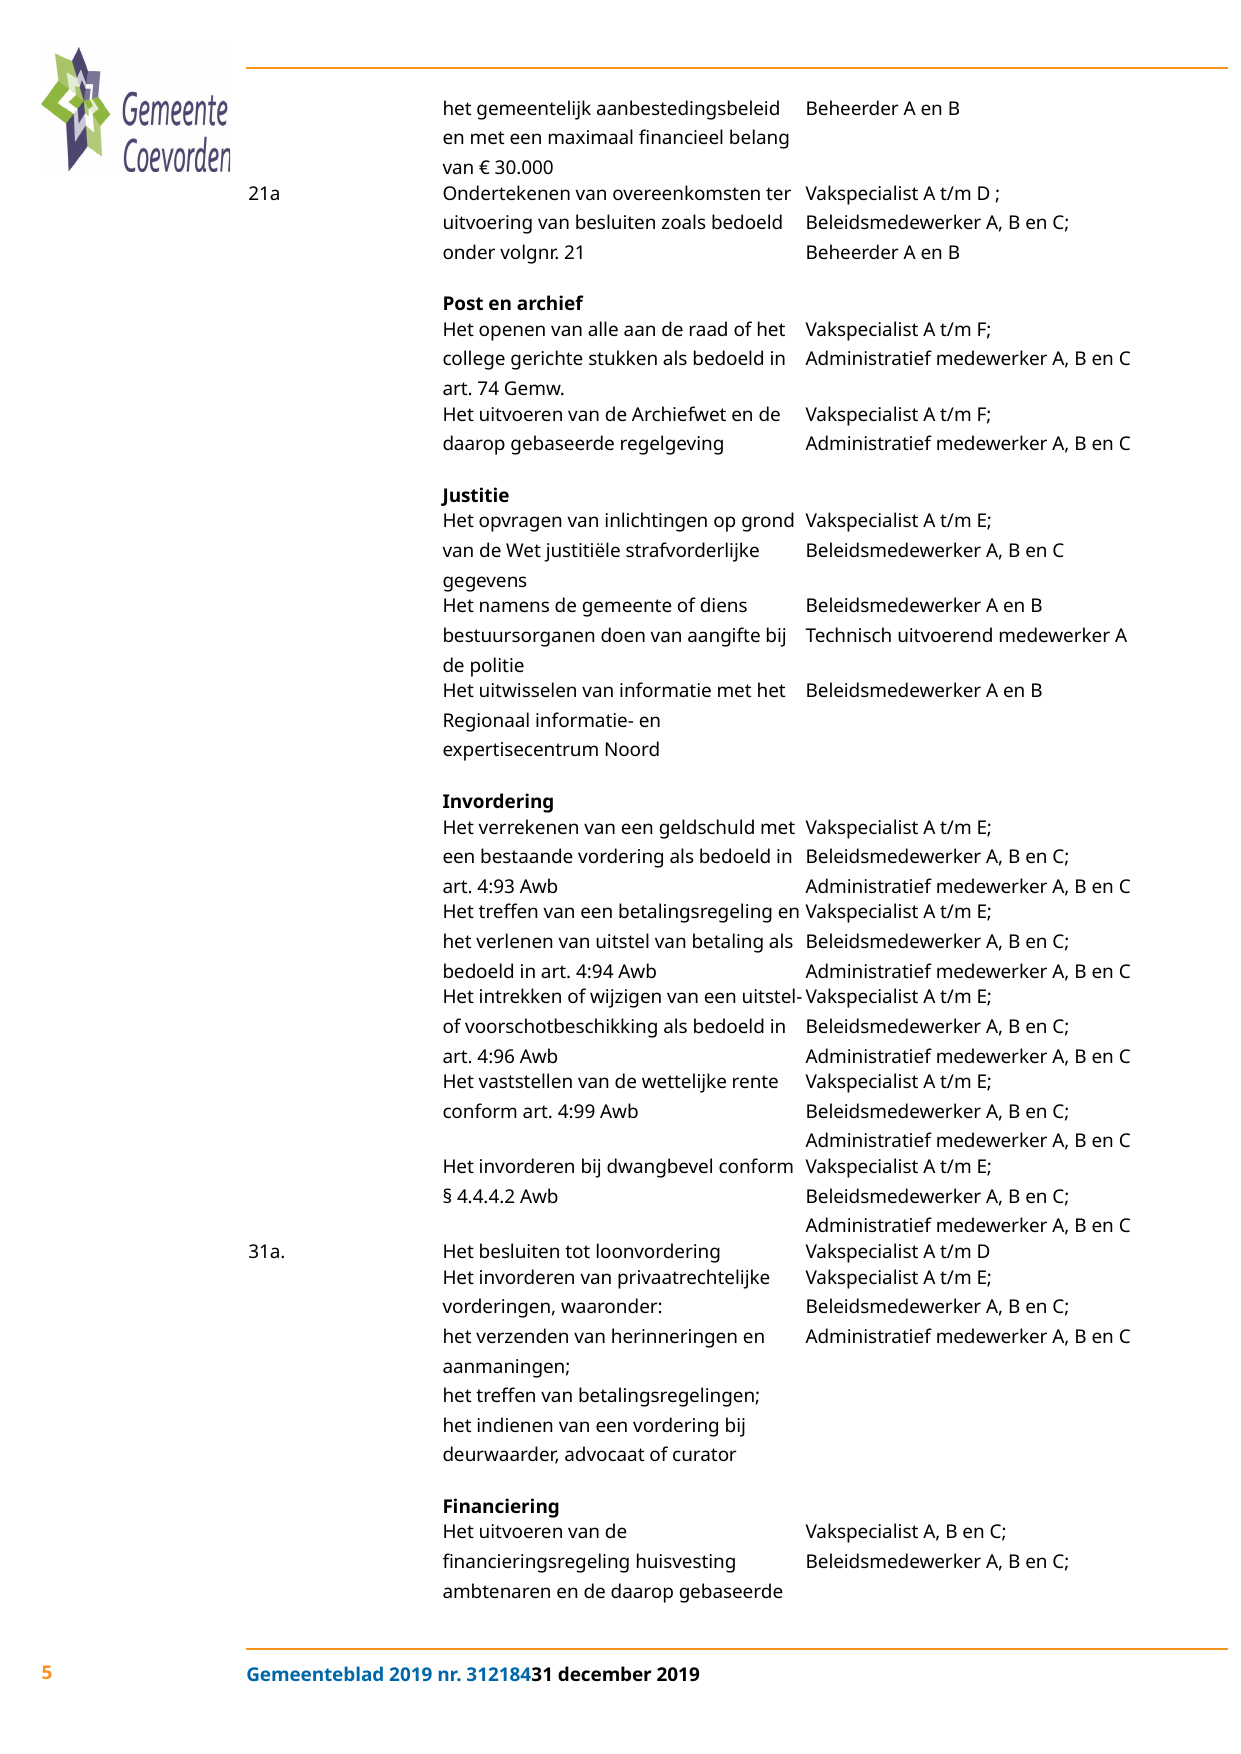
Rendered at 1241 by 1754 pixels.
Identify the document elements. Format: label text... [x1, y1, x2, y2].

table_cell [248, 763, 1152, 788]
table_cell [248, 1264, 442, 1467]
table_cell Het uitvoeren van de Archiefwet en de daarop gebaseerde regelgeving [442, 401, 805, 456]
table_cell Het treffen van een betalingsregeling en het verlenen van uitstel van betaling als bedoeld in art. 4:94 Awb [442, 899, 805, 984]
table_cell Het invorderen bij dwangbevel conform § 4.4.4.2 Awb [442, 1154, 805, 1238]
table_cell Vakspecialist A t/m E; Beleidsmedewerker A, B en C [805, 508, 1152, 593]
table_cell [248, 899, 442, 984]
table_cell Invordering [442, 788, 805, 814]
table_cell Het verrekenen van een geldschuld met een bestaande vordering als bedoeld in art. 4:93 Awb [442, 814, 805, 899]
table_cell Het namens de gemeente of diens bestuursorganen doen van aangifte bij de politie [442, 593, 805, 677]
table_cell [805, 482, 1152, 508]
table_cell [805, 788, 1152, 814]
table_cell Het besluiten tot loonvordering [442, 1238, 805, 1264]
table_cell [805, 1493, 1152, 1519]
table_cell [248, 508, 442, 593]
table_cell Vakspecialist A t/m E; Beleidsmedewerker A, B en C; Administratief medewerker A, B en C [805, 899, 1152, 984]
table_cell [248, 814, 442, 899]
table_cell [248, 1519, 442, 1604]
table_cell Justitie [442, 482, 805, 508]
table_cell [248, 401, 442, 456]
table_cell 31a. [248, 1238, 442, 1264]
table_cell Vakspecialist A t/m E; Beleidsmedewerker A, B en C; Administratief medewerker A, B en C [805, 1154, 1152, 1238]
table_cell Het uitwisselen van informatie met het Regionaal informatie- en expertisecentrum Noord [442, 678, 805, 762]
table_cell 21a [248, 180, 442, 264]
table_cell Beleidsmedewerker A en B Technisch uitvoerend medewerker A [805, 593, 1152, 677]
table_cell Het openen van alle aan de raad of het college gerichte stukken als bedoeld in art. 74 Gemw. [442, 316, 805, 401]
table_cell [248, 788, 442, 814]
table_cell [248, 95, 442, 180]
table_cell Het intrekken of wijzigen van een uitstel- of voorschotbeschikking als bedoeld in art. 4:96 Awb [442, 984, 805, 1068]
table_cell Financiering [442, 1493, 805, 1519]
table_cell Ondertekenen van overeenkomsten ter uitvoering van besluiten zoals bedoeld onder volgnr. 21 [442, 180, 805, 264]
table_cell [248, 1154, 442, 1238]
table_cell Beleidsmedewerker A en B [805, 678, 1152, 762]
table_cell Vakspecialist A t/m D ; Beleidsmedewerker A, B en C; Beheerder A en B [805, 180, 1152, 264]
table_cell Vakspecialist A, B en C; Beleidsmedewerker A, B en C; [805, 1519, 1152, 1604]
table_cell [248, 456, 1152, 482]
picture [41, 47, 231, 172]
table_cell [248, 316, 442, 401]
table_cell Post en archief [442, 290, 805, 316]
table_cell Beheerder A en B [805, 95, 1152, 180]
table_cell Vakspecialist A t/m F; Administratief medewerker A, B en C [805, 316, 1152, 401]
table_cell Het vaststellen van de wettelijke rente conform art. 4:99 Awb [442, 1069, 805, 1153]
table_cell [248, 1467, 1152, 1493]
table_cell [248, 1493, 442, 1519]
table_cell het gemeentelijk aanbestedingsbeleid en met een maximaal financieel belang van € 30.000 [442, 95, 805, 180]
table_cell Vakspecialist A t/m F; Administratief medewerker A, B en C [805, 401, 1152, 456]
table_cell [248, 1069, 442, 1153]
table_cell [248, 593, 442, 677]
table_cell Het invorderen van privaatrechtelijke vorderingen, waaronder: het verzenden van herinneringen en aanmaningen; het treffen van betalingsregelingen; het indienen van een vordering bij deurwaarder, advocaat of curator [442, 1264, 805, 1467]
table_cell Vakspecialist A t/m E; Beleidsmedewerker A, B en C; Administratief medewerker A, B en C [805, 814, 1152, 899]
table_cell Vakspecialist A t/m D [805, 1238, 1152, 1264]
table_cell [248, 482, 442, 508]
table_cell Vakspecialist A t/m E; Beleidsmedewerker A, B en C; Administratief medewerker A, B en C [805, 1069, 1152, 1153]
table_cell Het opvragen van inlichtingen op grond van de Wet justitiële strafvorderlijke gegevens [442, 508, 805, 593]
table_cell Vakspecialist A t/m E; Beleidsmedewerker A, B en C; Administratief medewerker A, B en C [805, 984, 1152, 1068]
table_cell [805, 290, 1152, 316]
table_cell [248, 265, 1152, 290]
table_cell Het uitvoeren van de financieringsregeling huisvesting ambtenaren en de daarop gebaseerde [442, 1519, 805, 1604]
table_cell [248, 290, 442, 316]
table_cell Vakspecialist A t/m E; Beleidsmedewerker A, B en C; Administratief medewerker A, B en C [805, 1264, 1152, 1467]
table_cell [248, 678, 442, 762]
table_cell [248, 984, 442, 1068]
